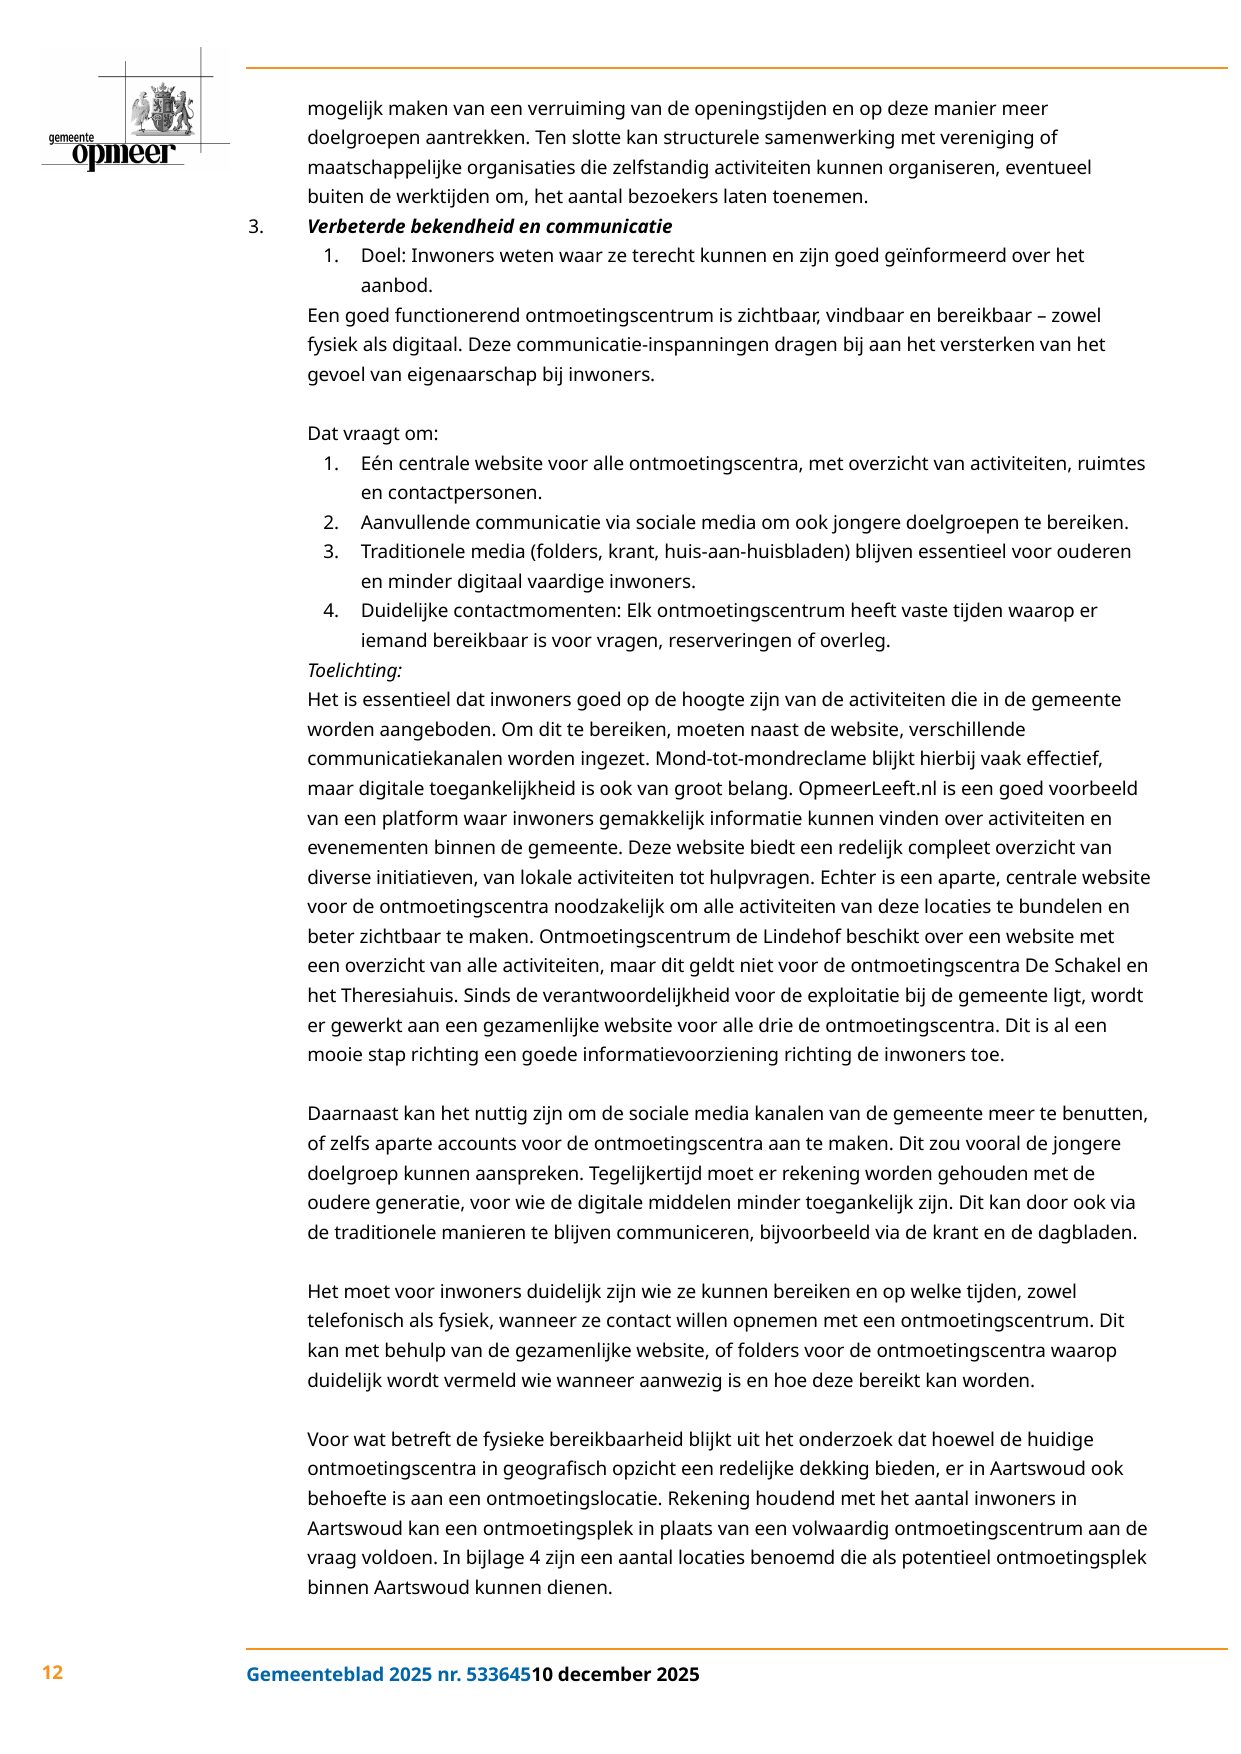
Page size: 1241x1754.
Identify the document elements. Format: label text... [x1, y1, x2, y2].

list Het is essentieel dat inwoners goed op de hoogte zijn van de activiteiten die in de gemeente worden aangeboden. Om dit te bereiken, moeten naast de website, verschillende communicatiekanalen worden ingezet. Mond-tot-mondreclame blijkt hierbij vaak effectief, maar digitale toegankelijkheid is ook van groot belang. OpmeerLeeft.nl is een goed voorbeeld van een platform waar inwoners gemakkelijk informatie kunnen vinden over activiteiten en evenementen binnen de gemeente. Deze website biedt een redelijk compleet overzicht van diverse initiatieven, van lokale activiteiten tot hulpvragen. Echter is een aparte, centrale website voor de ontmoetingscentra noodzakelijk om alle activiteiten van deze locaties te bundelen en beter zichtbaar te maken. Ontmoetingscentrum de Lindehof beschikt over een website met een overzicht van alle activiteiten, maar dit geldt niet voor de ontmoetingscentra De Schakel en het Theresiahuis. Sinds de verantwoordelijkheid voor de exploitatie bij de gemeente ligt, wordt er gewerkt aan een gezamenlijke website voor alle drie de ontmoetingscentra. Dit is al een mooie stap richting een goede informatievoorziening richting de inwoners toe. [248, 686, 1152, 1067]
list Voor wat betreft de fysieke bereikbaarheid blijkt uit het onderzoek dat hoewel de huidige ontmoetingscentra in geografisch opzicht een redelijke dekking bieden, er in Aartswoud ook behoefte is aan een ontmoetingslocatie. Rekening houdend met het aantal inwoners in Aartswoud kan een ontmoetingsplek in plaats van een volwaardig ontmoetingscentrum aan de vraag voldoen. In bijlage 4 zijn een aantal locaties benoemd die als potentieel ontmoetingsplek binnen Aartswoud kunnen dienen. [248, 1426, 1152, 1600]
list Traditionele media (folders, krant, huis-aan-huisbladen) blijven essentieel voor ouderen en minder digitaal vaardige inwoners. [323, 538, 1152, 594]
list Aanvullende communicatie via sociale media om ook jongere doelgroepen te bereiken. [323, 509, 1152, 535]
list Daarnaast kan het nuttig zijn om de sociale media kanalen van de gemeente meer te benutten, of zelfs aparte accounts voor de ontmoetingscentra aan te maken. Dit zou vooral de jongere doelgroep kunnen aanspreken. Tegelijkertijd moet er rekening worden gehouden met de oudere generatie, voor wie de digitale middelen minder toegankelijk zijn. Dit kan door ook via de traditionele manieren te blijven communiceren, bijvoorbeeld via de krant en de dagbladen. [248, 1101, 1152, 1245]
picture [41, 47, 231, 172]
list Toelichting: [248, 657, 1152, 683]
list Dat vraagt om: [248, 420, 1152, 446]
list Het moet voor inwoners duidelijk zijn wie ze kunnen bereiken en op welke tijden, zowel telefonisch als fysiek, wanneer ze contact willen opnemen met een ontmoetingscentrum. Dit kan met behulp van de gezamenlijke website, of folders voor de ontmoetingscentra waarop duidelijk wordt vermeld wie wanneer aanwezig is en hoe deze bereikt kan worden. [248, 1278, 1152, 1393]
list Verbeterde bekendheid en communicatie [248, 213, 1152, 239]
list Eén centrale website voor alle ontmoetingscentra, met overzicht van activiteiten, ruimtes en contactpersonen. [323, 450, 1152, 505]
list Een goed functionerend ontmoetingscentrum is zichtbaar, vindbaar en bereikbaar – zowel fysiek als digitaal. Deze communicatie-inspanningen dragen bij aan het versterken van het gevoel van eigenaarschap bij inwoners. [248, 302, 1152, 387]
list mogelijk maken van een verruiming van de openingstijden en op deze manier meer doelgroepen aantrekken. Ten slotte kan structurele samenwerking met vereniging of maatschappelijke organisaties die zelfstandig activiteiten kunnen organiseren, eventueel buiten de werktijden om, het aantal bezoekers laten toenemen. [248, 95, 1152, 209]
list Doel: Inwoners weten waar ze terecht kunnen en zijn goed geïnformeerd over het aanbod. [323, 243, 1152, 298]
list Duidelijke contactmomenten: Elk ontmoetingscentrum heeft vaste tijden waarop er iemand bereikbaar is voor vragen, reserveringen of overleg. [323, 598, 1152, 653]
